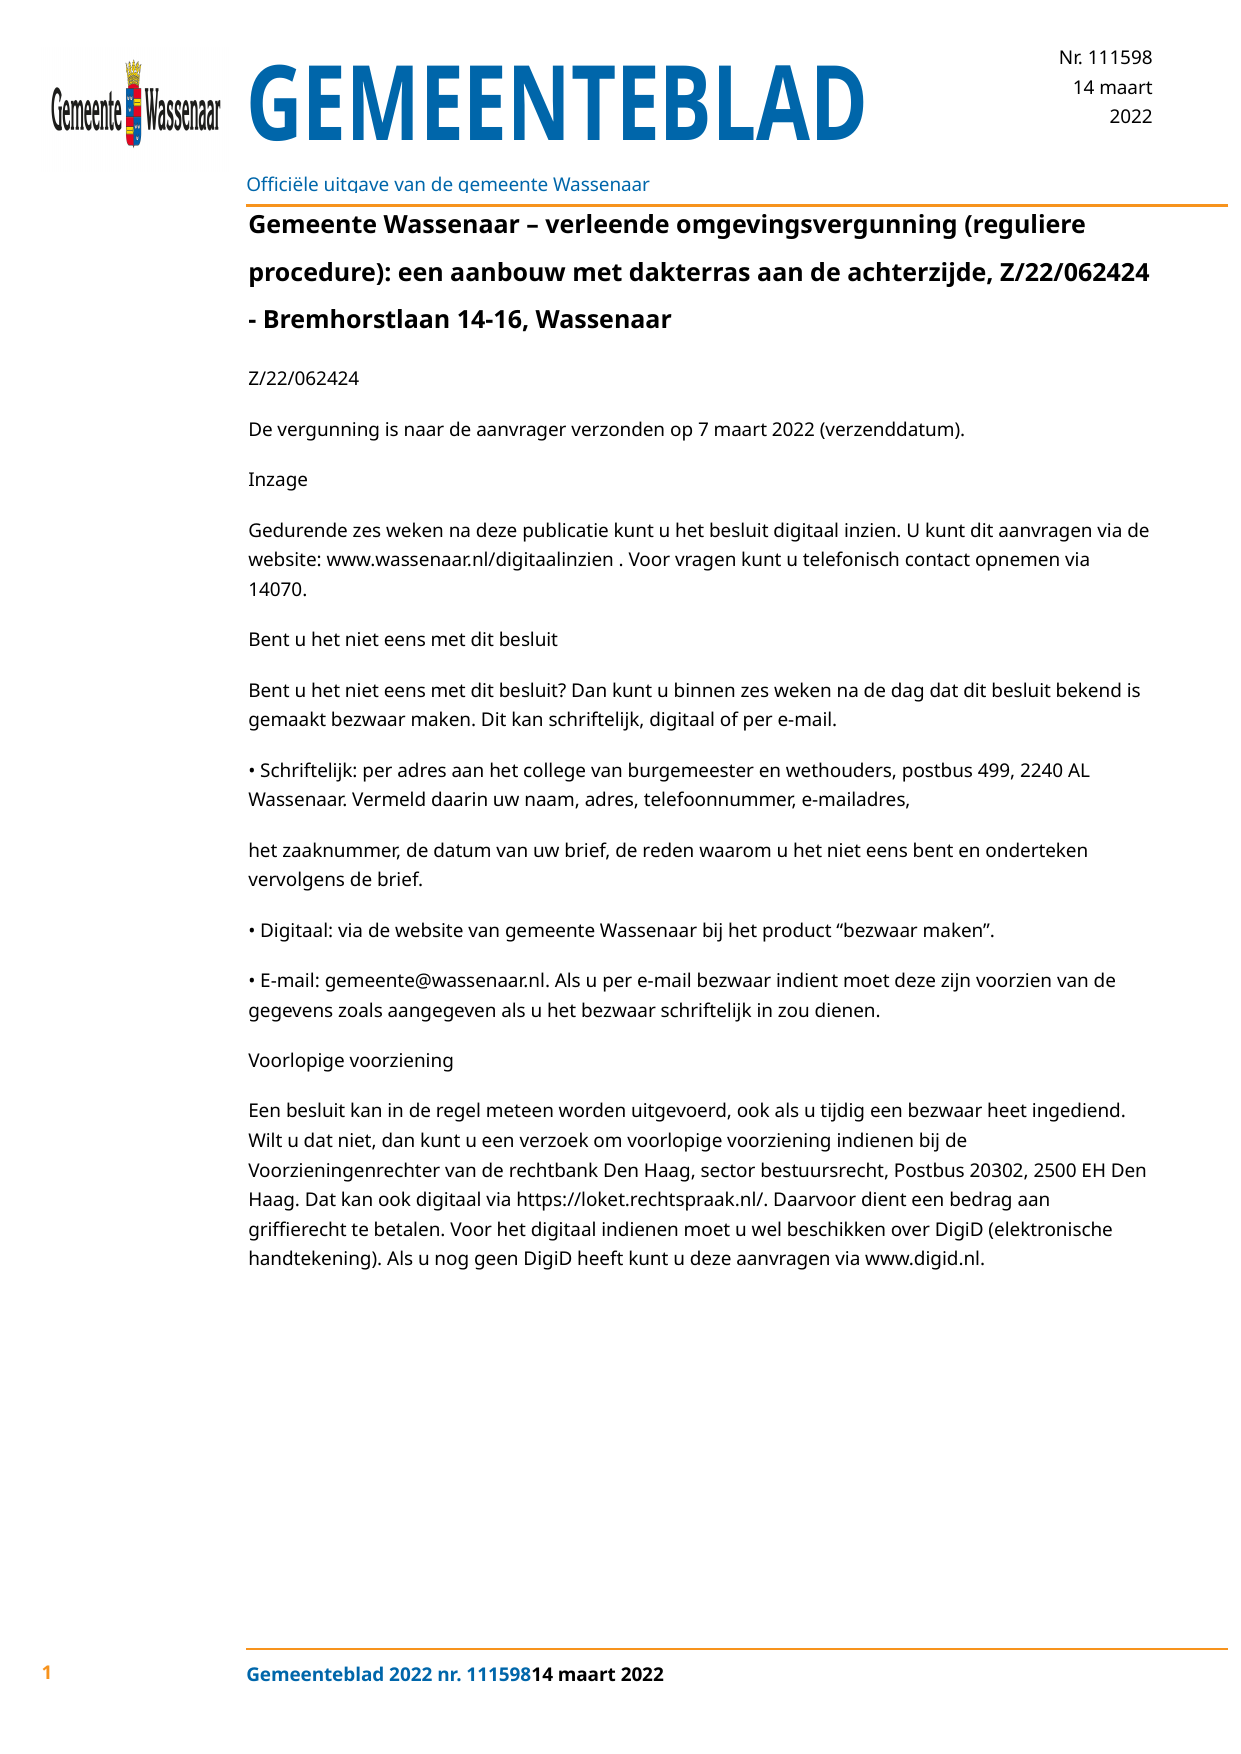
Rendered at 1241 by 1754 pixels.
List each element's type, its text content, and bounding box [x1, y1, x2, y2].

text Een besluit kan in de regel meteen worden uitgevoerd, ook als u tijdig een bezwaar heet ingediend. Wilt u dat niet, dan kunt u een verzoek om voorlopige voorziening indienen bij de Voorzieningenrechter van de rechtbank Den Haag, sector bestuursrecht, Postbus 20302, 2500 EH Den Haag. Dat kan ook digitaal via https://loket.rechtspraak.nl/. Daarvoor dient een bedrag aan griffierecht te betalen. Voor het digitaal indienen moet u wel beschikken over DigiD (elektronische handtekening). Als u nog geen DigiD heeft kunt u deze aanvragen via www.digid.nl. [248, 1098, 1152, 1271]
text Gedurende zes weken na deze publicatie kunt u het besluit digitaal inzien. U kunt dit aanvragen via de website: www.wassenaar.nl/digitaalinzien . Voor vragen kunt u telefonisch contact opnemen via 14070. [248, 517, 1152, 602]
text Bent u het niet eens met dit besluit [248, 626, 1152, 652]
text De vergunning is naar de aanvrager verzonden op 7 maart 2022 (verzenddatum). [248, 416, 1152, 442]
text • E-mail: gemeente@wassenaar.nl. Als u per e-mail bezwaar indient moet deze zijn voorzien van de gegevens zoals aangegeven als u het bezwaar schriftelijk in zou dienen. [248, 967, 1152, 1022]
text Inzage [248, 466, 1152, 492]
text Gemeente Wassenaar – verleende omgevingsvergunning (reguliere procedure): een aanbouw met dakterras aan de achterzijde, Z/22/062424 - Bremhorstlaan 14-16, Wassenaar [248, 207, 1152, 336]
text het zaaknummer, de datum van uw brief, de reden waarom u het niet eens bent en onderteken vervolgens de brief. [248, 837, 1152, 892]
text • Digitaal: via de website van gemeente Wassenaar bij het product “bezwaar maken”. [248, 917, 1152, 942]
picture [41, 47, 231, 172]
text • Schriftelijk: per adres aan het college van burgemeester en wethouders, postbus 499, 2240 AL Wassenaar. Vermeld daarin uw naam, adres, telefoonnummer, e-mailadres, [248, 757, 1152, 812]
text Bent u het niet eens met dit besluit? Dan kunt u binnen zes weken na de dag dat dit besluit bekend is gemaakt bezwaar maken. Dit kan schriftelijk, digitaal of per e-mail. [248, 677, 1152, 732]
text Voorlopige voorziening [248, 1047, 1152, 1073]
text Z/22/062424 [248, 366, 1152, 391]
